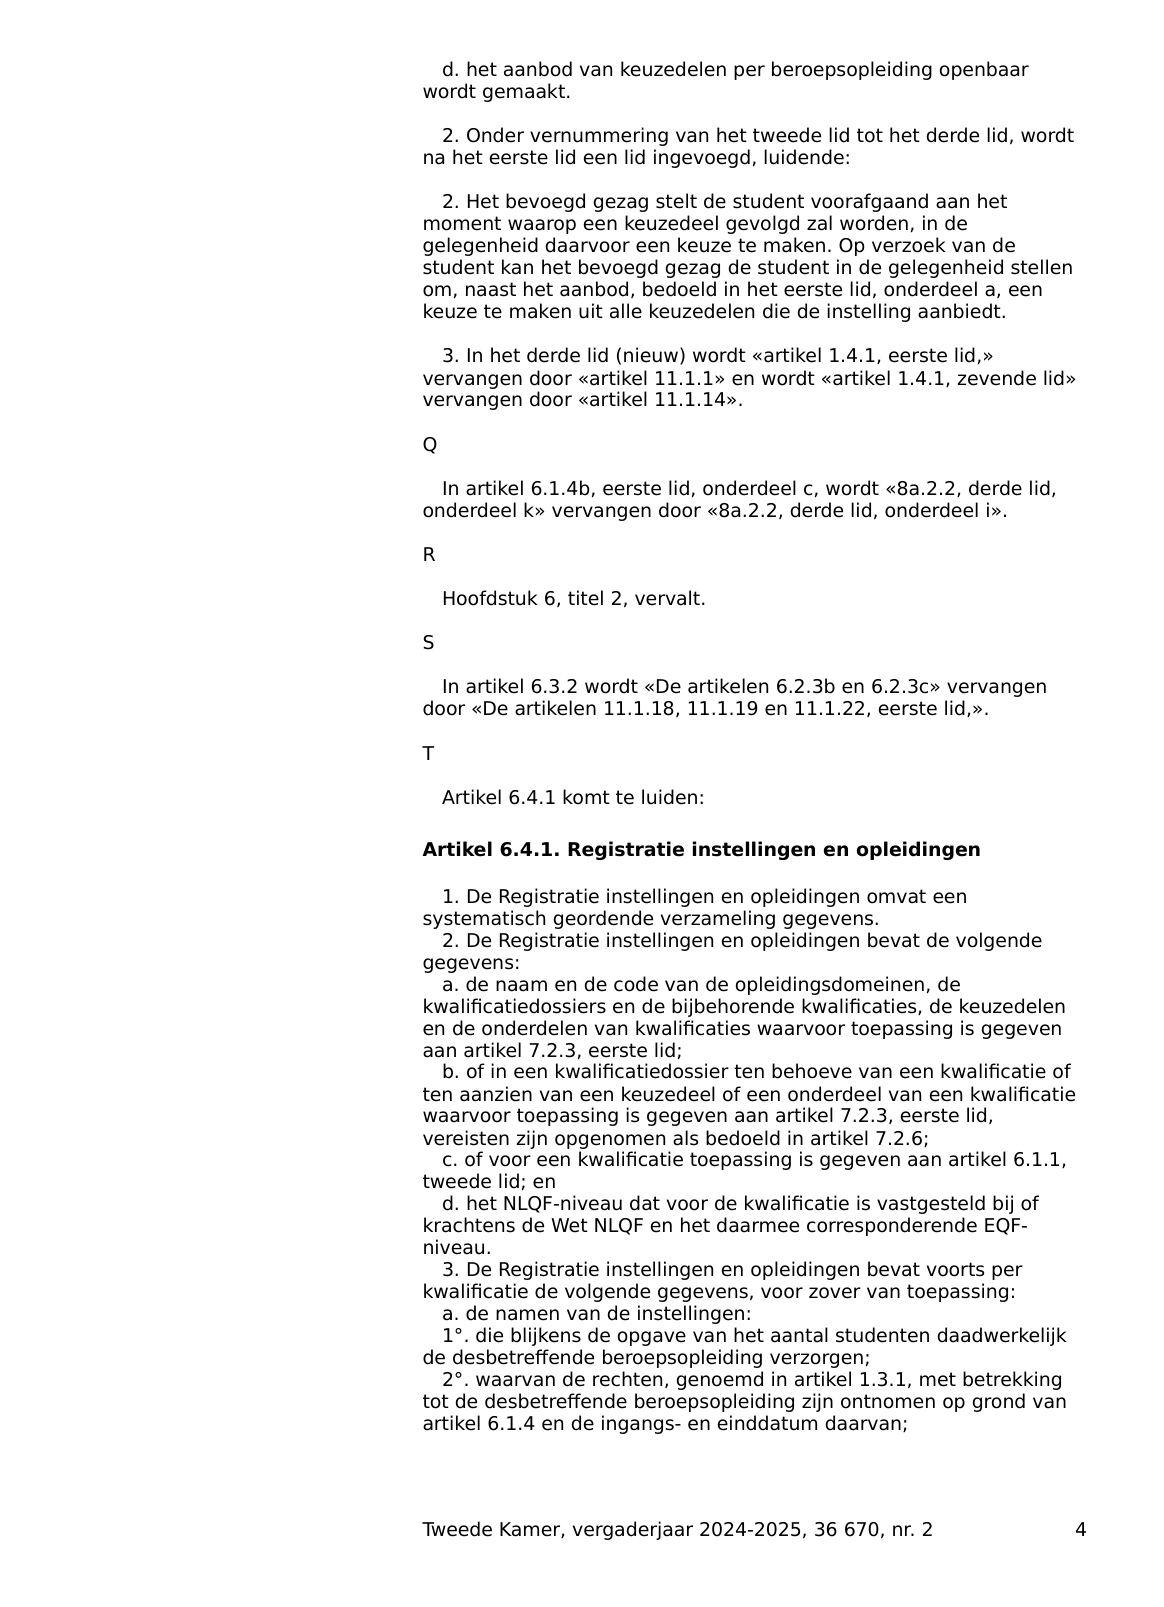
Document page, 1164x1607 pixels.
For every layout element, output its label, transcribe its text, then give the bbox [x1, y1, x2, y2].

text 1°. die blijkens de opgave van het aantal studenten daadwerkelijk de desbetreffende beroepsopleiding verzorgen; [422, 1325, 1087, 1369]
text d. het NLQF-niveau dat voor de kwalificatie is vastgesteld bij of krachtens de Wet NLQF en het daarmee corresponderende EQF-niveau. [422, 1193, 1087, 1259]
text Artikel 6.4.1 komt te luiden: [422, 787, 1087, 809]
text T [422, 742, 1087, 764]
text Hoofdstuk 6, titel 2, vervalt. [422, 588, 1087, 610]
subtitle Artikel 6.4.1. Registratie instellingen en opleidingen [422, 839, 1087, 861]
text a. de namen van de instellingen: [422, 1303, 1087, 1325]
text a. de naam en de code van de opleidingsdomeinen, de kwalificatiedossiers en de bijbehorende kwalificaties, de keuzedelen en de onderdelen van kwalificaties waarvoor toepassing is gegeven aan artikel 7.2.3, eerste lid; [422, 973, 1087, 1061]
text 1. De Registratie instellingen en opleidingen omvat een systematisch geordende verzameling gegevens. [422, 886, 1087, 929]
text d. het aanbod van keuzedelen per beroepsopleiding openbaar wordt gemaakt. [422, 59, 1087, 103]
text S [422, 632, 1087, 654]
text 2. Onder vernummering van het tweede lid tot het derde lid, wordt na het eerste lid een lid ingevoegd, luidende: [422, 125, 1087, 169]
text c. of voor een kwalificatie toepassing is gegeven aan artikel 6.1.1, tweede lid; en [422, 1149, 1087, 1193]
text 3. In het derde lid (nieuw) wordt «artikel 1.4.1, eerste lid,» vervangen door «artikel 11.1.1» en wordt «artikel 1.4.1, zevende lid» vervangen door «artikel 11.1.14». [422, 345, 1087, 411]
text In artikel 6.1.4b, eerste lid, onderdeel c, wordt «8a.2.2, derde lid, onderdeel k» vervangen door «8a.2.2, derde lid, onderdeel i». [422, 478, 1087, 522]
text 3. De Registratie instellingen en opleidingen bevat voorts per kwalificatie de volgende gegevens, voor zover van toepassing: [422, 1259, 1087, 1303]
text R [422, 544, 1087, 566]
text b. of in een kwalificatiedossier ten behoeve van een kwalificatie of ten aanzien van een keuzedeel of een onderdeel van een kwalificatie waarvoor toepassing is gegeven aan artikel 7.2.3, eerste lid, vereisten zijn opgenomen als bedoeld in artikel 7.2.6; [422, 1061, 1087, 1149]
text 2°. waarvan de rechten, genoemd in artikel 1.3.1, met betrekking tot de desbetreffende beroepsopleiding zijn ontnomen op grond van artikel 6.1.4 en de ingangs- en einddatum daarvan; [422, 1369, 1087, 1435]
text 2. De Registratie instellingen en opleidingen bevat de volgende gegevens: [422, 929, 1087, 973]
text In artikel 6.3.2 wordt «De artikelen 6.2.3b en 6.2.3c» vervangen door «De artikelen 11.1.18, 11.1.19 en 11.1.22, eerste lid,». [422, 676, 1087, 720]
text 2. Het bevoegd gezag stelt de student voorafgaand aan het moment waarop een keuzedeel gevolgd zal worden, in de gelegenheid daarvoor een keuze te maken. Op verzoek van de student kan het bevoegd gezag de student in de gelegenheid stellen om, naast het aanbod, bedoeld in het eerste lid, onderdeel a, een keuze te maken uit alle keuzedelen die de instelling aanbiedt. [422, 191, 1087, 323]
text Q [422, 433, 1087, 456]
